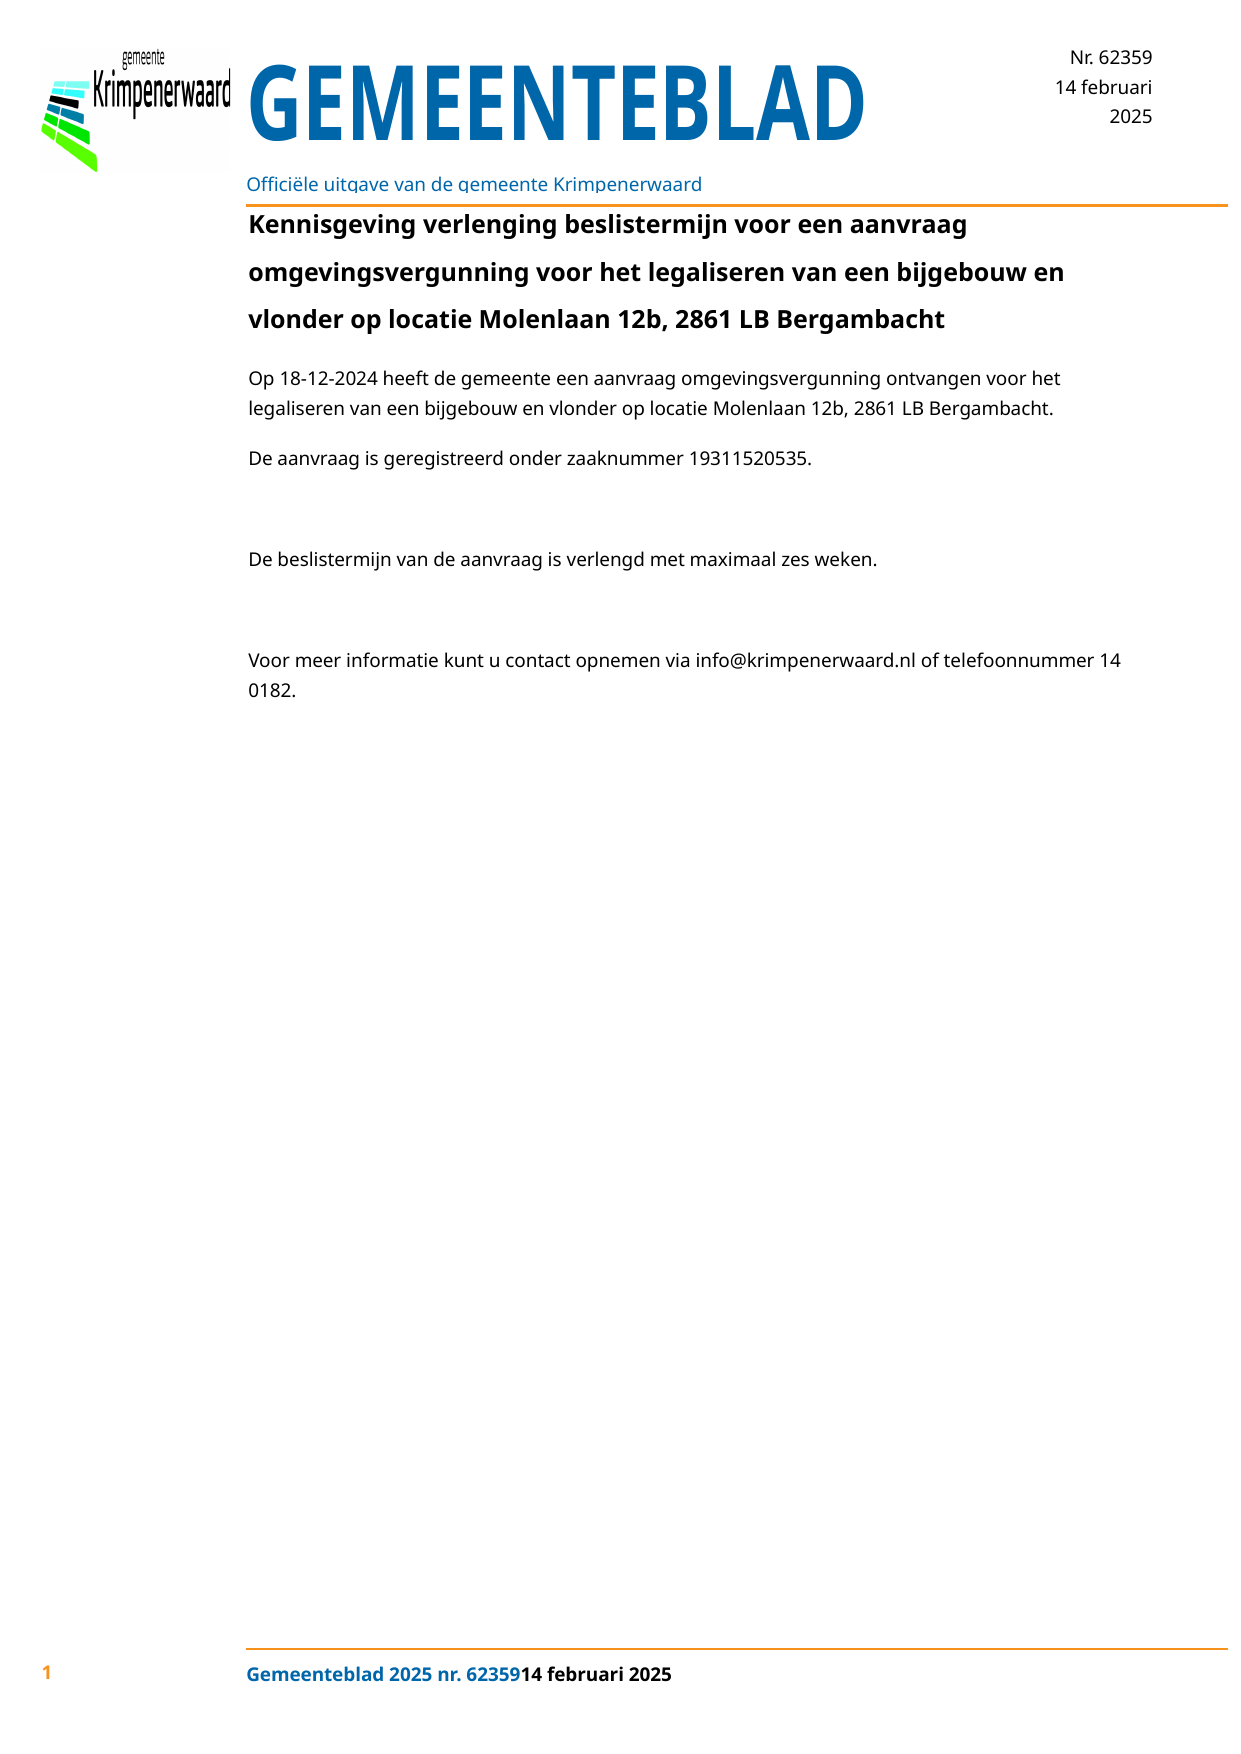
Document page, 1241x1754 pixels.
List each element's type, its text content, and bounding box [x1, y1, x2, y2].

text De aanvraag is geregistreerd onder zaaknummer 19311520535. [248, 446, 1152, 471]
text Kennisgeving verlenging beslistermijn voor een aanvraag omgevingsvergunning voor het legaliseren van een bijgebouw en vlonder op locatie Molenlaan 12b, 2861 LB Bergambacht [248, 207, 1152, 336]
text Op 18-12-2024 heeft de gemeente een aanvraag omgevingsvergunning ontvangen voor het legaliseren van een bijgebouw en vlonder op locatie Molenlaan 12b, 2861 LB Bergambacht. [248, 366, 1152, 421]
text De beslistermijn van de aanvraag is verlengd met maximaal zes weken. [248, 546, 1152, 572]
text Voor meer informatie kunt u contact opnemen via info@krimpenerwaard.nl of telefoonnummer 14 0182. [248, 647, 1152, 702]
picture [41, 47, 231, 172]
